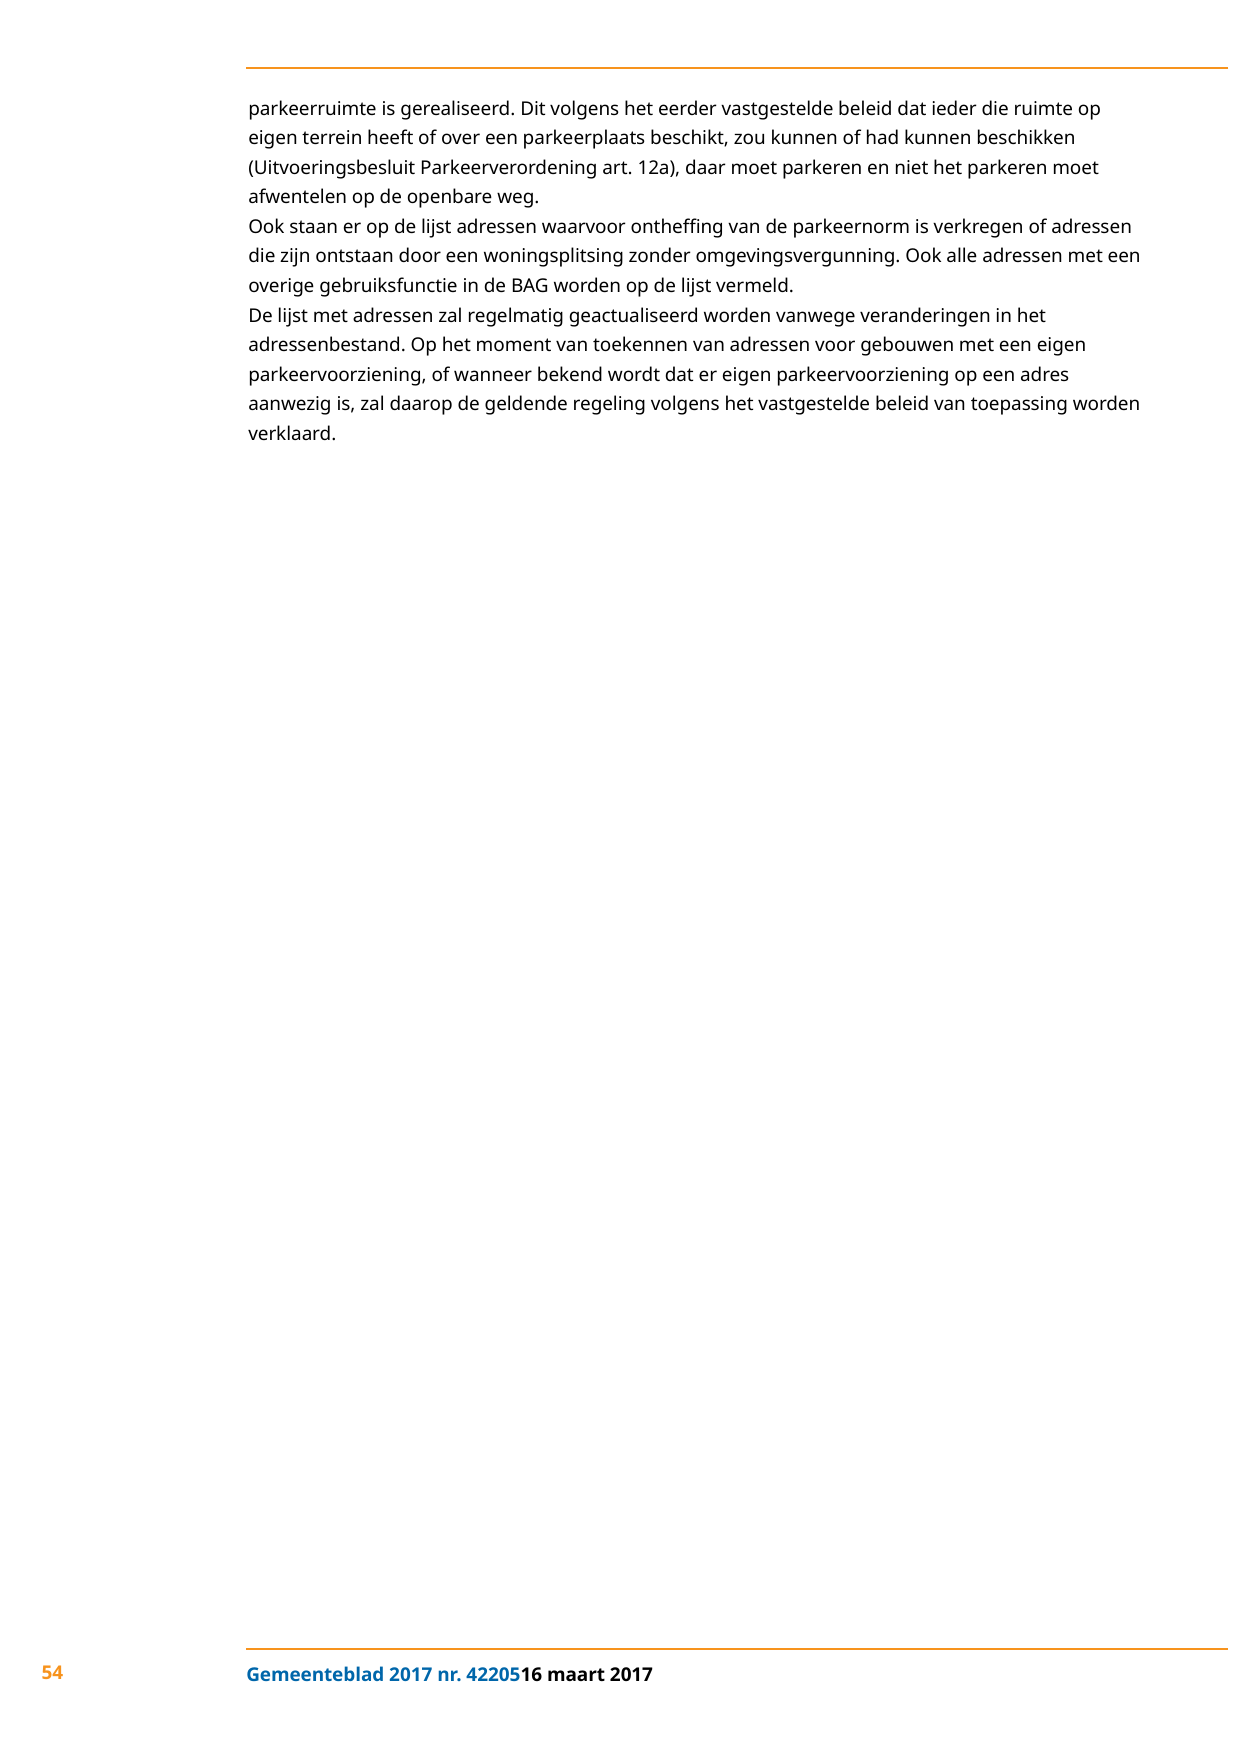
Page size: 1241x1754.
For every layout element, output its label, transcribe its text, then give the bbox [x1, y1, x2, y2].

text Ook staan er op de lijst adressen waarvoor ontheffing van de parkeernorm is verkregen of adressen die zijn ontstaan door een woningsplitsing zonder omgevingsvergunning. Ook alle adressen met een overige gebruiksfunctie in de BAG worden op de lijst vermeld. [248, 213, 1152, 298]
picture [41, 47, 231, 172]
text parkeerruimte is gerealiseerd. Dit volgens het eerder vastgestelde beleid dat ieder die ruimte op eigen terrein heeft of over een parkeerplaats beschikt, zou kunnen of had kunnen beschikken (Uitvoeringsbesluit Parkeerverordening art. 12a), daar moet parkeren en niet het parkeren moet afwentelen op de openbare weg. [248, 95, 1152, 209]
text De lijst met adressen zal regelmatig geactualiseerd worden vanwege veranderingen in het adressenbestand. Op het moment van toekennen van adressen voor gebouwen met een eigen parkeervoorziening, of wanneer bekend wordt dat er eigen parkeervoorziening op een adres aanwezig is, zal daarop de geldende regeling volgens het vastgestelde beleid van toepassing worden verklaard. [248, 302, 1152, 446]
